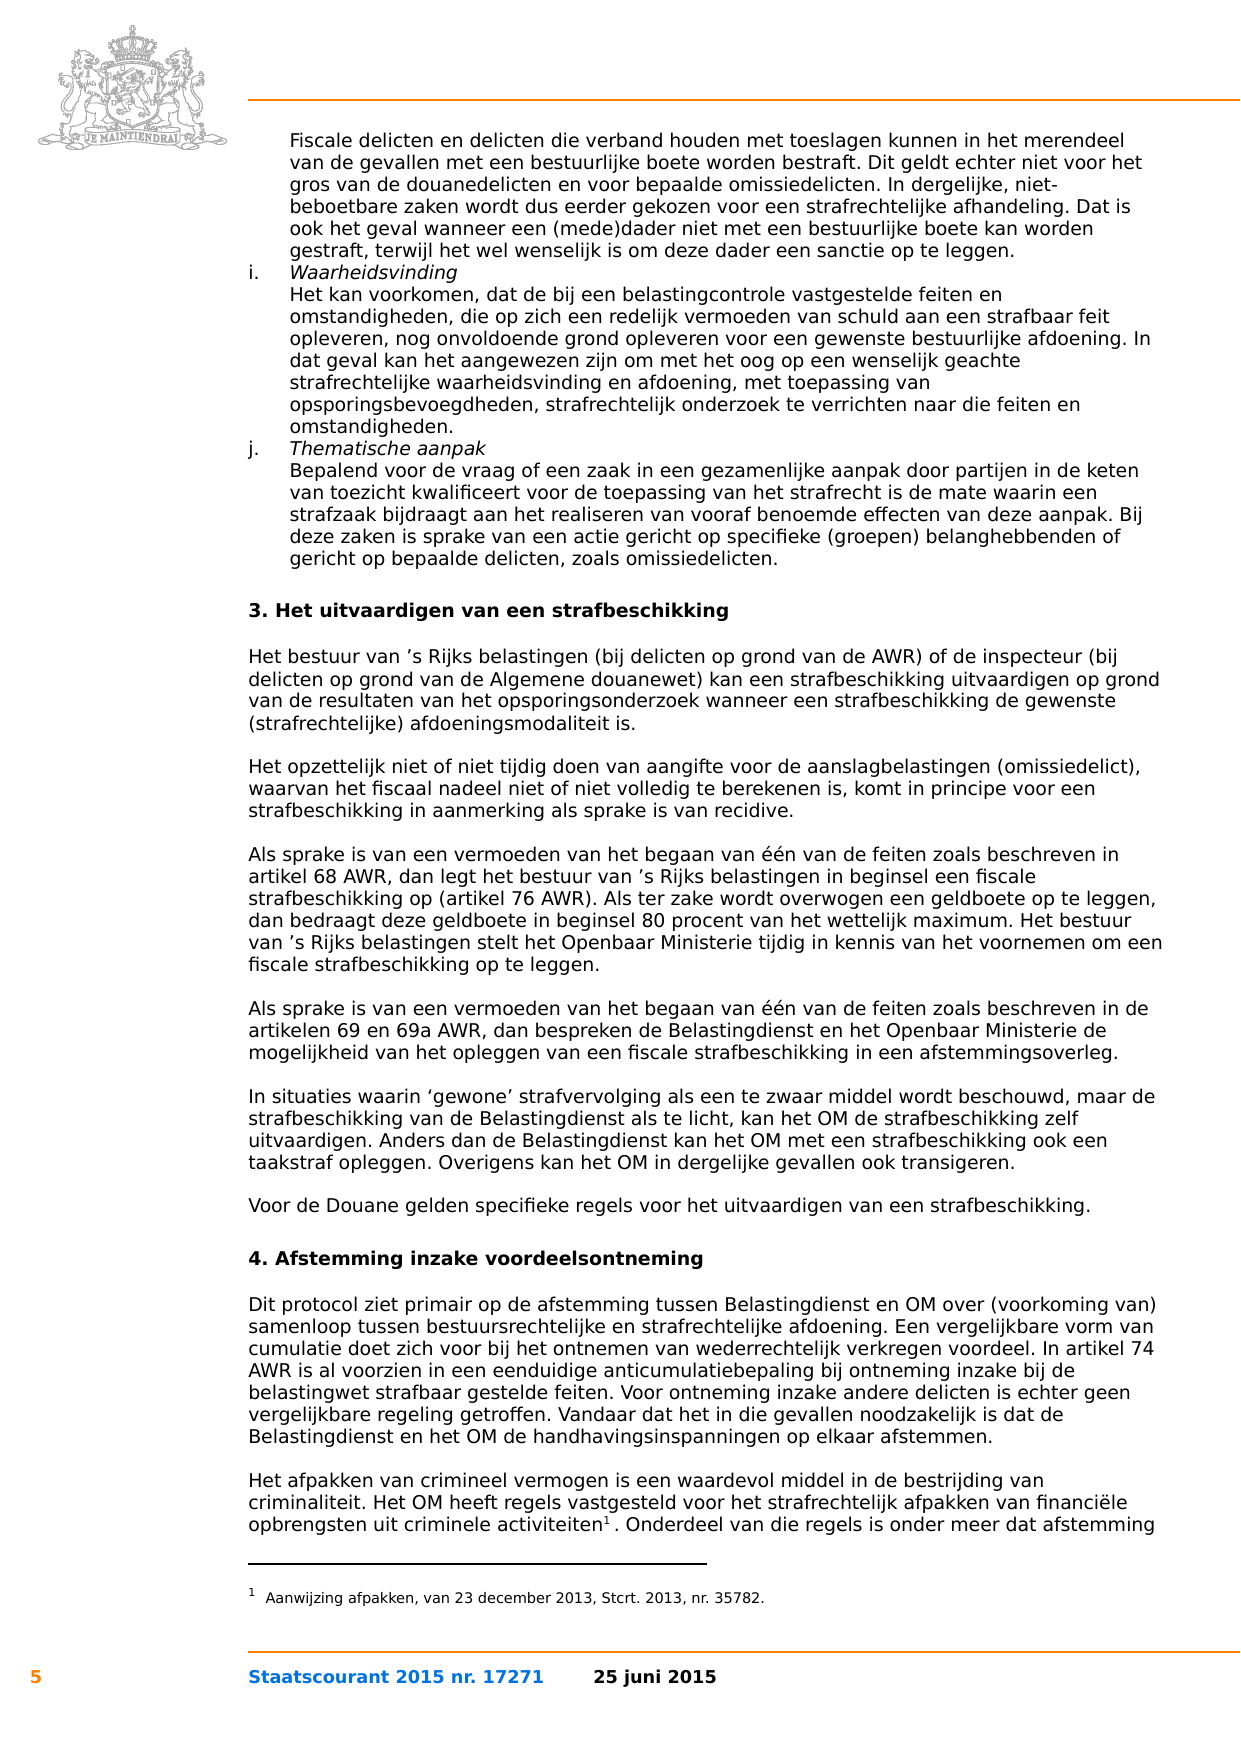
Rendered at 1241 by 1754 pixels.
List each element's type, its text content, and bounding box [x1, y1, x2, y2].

text Dit protocol ziet primair op de afstemming tussen Belastingdienst en OM over (voorkoming van) samenloop tussen bestuursrechtelijke en strafrechtelijke afdoening. Een vergelijkbare vorm van cumulatie doet zich voor bij het ontnemen van wederrechtelijk verkregen voordeel. In artikel 74 AWR is al voorzien in een eenduidige anticumulatiebepaling bij ontneming inzake bij de belastingwet strafbaar gestelde feiten. Voor ontneming inzake andere delicten is echter geen vergelijkbare regeling getroffen. Vandaar dat het in die gevallen noodzakelijk is dat de Belastingdienst en het OM de handhavingsinspanningen op elkaar afstemmen. [248, 1294, 1163, 1448]
text Fiscale delicten en delicten die verband houden met toeslagen kunnen in het merendeel van de gevallen met een bestuurlijke boete worden bestraft. Dit geldt echter niet voor het gros van de douanedelicten en voor bepaalde omissiedelicten. In dergelijke, niet-beboetbare zaken wordt dus eerder gekozen voor een strafrechtelijke afhandeling. Dat is ook het geval wanneer een (mede)dader niet met een bestuurlijke boete kan worden gestraft, terwijl het wel wenselijk is om deze dader een sanctie op te leggen. [289, 130, 1163, 262]
text j. Thematische aanpak [248, 438, 1163, 459]
picture [38, 25, 227, 150]
text Als sprake is van een vermoeden van het begaan van één van de feiten zoals beschreven in artikel 68 AWR, dan legt het bestuur van ’s Rijks belastingen in beginsel een fiscale strafbeschikking op (artikel 76 AWR). Als ter zake wordt overwogen een geldboete op te leggen, dan bedraagt deze geldboete in beginsel 80 procent van het wettelijk maximum. Het bestuur van ’s Rijks belastingen stelt het Openbaar Ministerie tijdig in kennis van het voornemen om een fiscale strafbeschikking op te leggen. [248, 844, 1163, 976]
text i. Waarheidsvinding [248, 262, 1163, 284]
text Als sprake is van een vermoeden van het begaan van één van de feiten zoals beschreven in de artikelen 69 en 69a AWR, dan bespreken de Belastingdienst en het Openbaar Ministerie de mogelijkheid van het opleggen van een fiscale strafbeschikking in een afstemmingsoverleg. [248, 998, 1163, 1064]
subtitle 4. Afstemming inzake voordeelsontneming [248, 1247, 1163, 1269]
text Voor de Douane gelden specifieke regels voor het uitvaardigen van een strafbeschikking. [248, 1195, 1163, 1217]
text Het kan voorkomen, dat de bij een belastingcontrole vastgestelde feiten en omstandigheden, die op zich een redelijk vermoeden van schuld aan een strafbaar feit opleveren, nog onvoldoende grond opleveren voor een gewenste bestuurlijke afdoening. In dat geval kan het aangewezen zijn om met het oog op een wenselijk geachte strafrechtelijke waarheidsvinding en afdoening, met toepassing van opsporingsbevoegdheden, strafrechtelijk onderzoek te verrichten naar die feiten en omstandigheden. [289, 284, 1163, 438]
text Het afpakken van crimineel vermogen is een waardevol middel in de bestrijding van criminaliteit. Het OM heeft regels vastgesteld voor het strafrechtelijk afpakken van financiële opbrengsten uit criminele activiteiten. Onderdeel van die regels is onder meer dat afstemming [248, 1470, 1163, 1536]
text Aanwijzing afpakken, van 23 december 2013, Stcrt. 2013, nr. 35782. [248, 1586, 1163, 1608]
text Het opzettelijk niet of niet tijdig doen van aangifte voor de aanslagbelastingen (omissiedelict), waarvan het fiscaal nadeel niet of niet volledig te berekenen is, komt in principe voor een strafbeschikking in aanmerking als sprake is van recidive. [248, 756, 1163, 822]
text In situaties waarin ‘gewone’ strafvervolging als een te zwaar middel wordt beschouwd, maar de strafbeschikking van de Belastingdienst als te licht, kan het OM de strafbeschikking zelf uitvaardigen. Anders dan de Belastingdienst kan het OM met een strafbeschikking ook een taakstraf opleggen. Overigens kan het OM in dergelijke gevallen ook transigeren. [248, 1086, 1163, 1173]
text Het bestuur van ’s Rijks belastingen (bij delicten op grond van de AWR) of de inspecteur (bij delicten op grond van de Algemene douanewet) kan een strafbeschikking uitvaardigen op grond van de resultaten van het opsporingsonderzoek wanneer een strafbeschikking de gewenste (strafrechtelijke) afdoeningsmodaliteit is. [248, 646, 1163, 734]
subtitle 3. Het uitvaardigen van een strafbeschikking [248, 599, 1163, 621]
text Bepalend voor de vraag of een zaak in een gezamenlijke aanpak door partijen in de keten van toezicht kwalificeert voor de toepassing van het strafrecht is de mate waarin een strafzaak bijdraagt aan het realiseren van vooraf benoemde effecten van deze aanpak. Bij deze zaken is sprake van een actie gericht op specifieke (groepen) belanghebbenden of gericht op bepaalde delicten, zoals omissiedelicten. [289, 459, 1163, 569]
